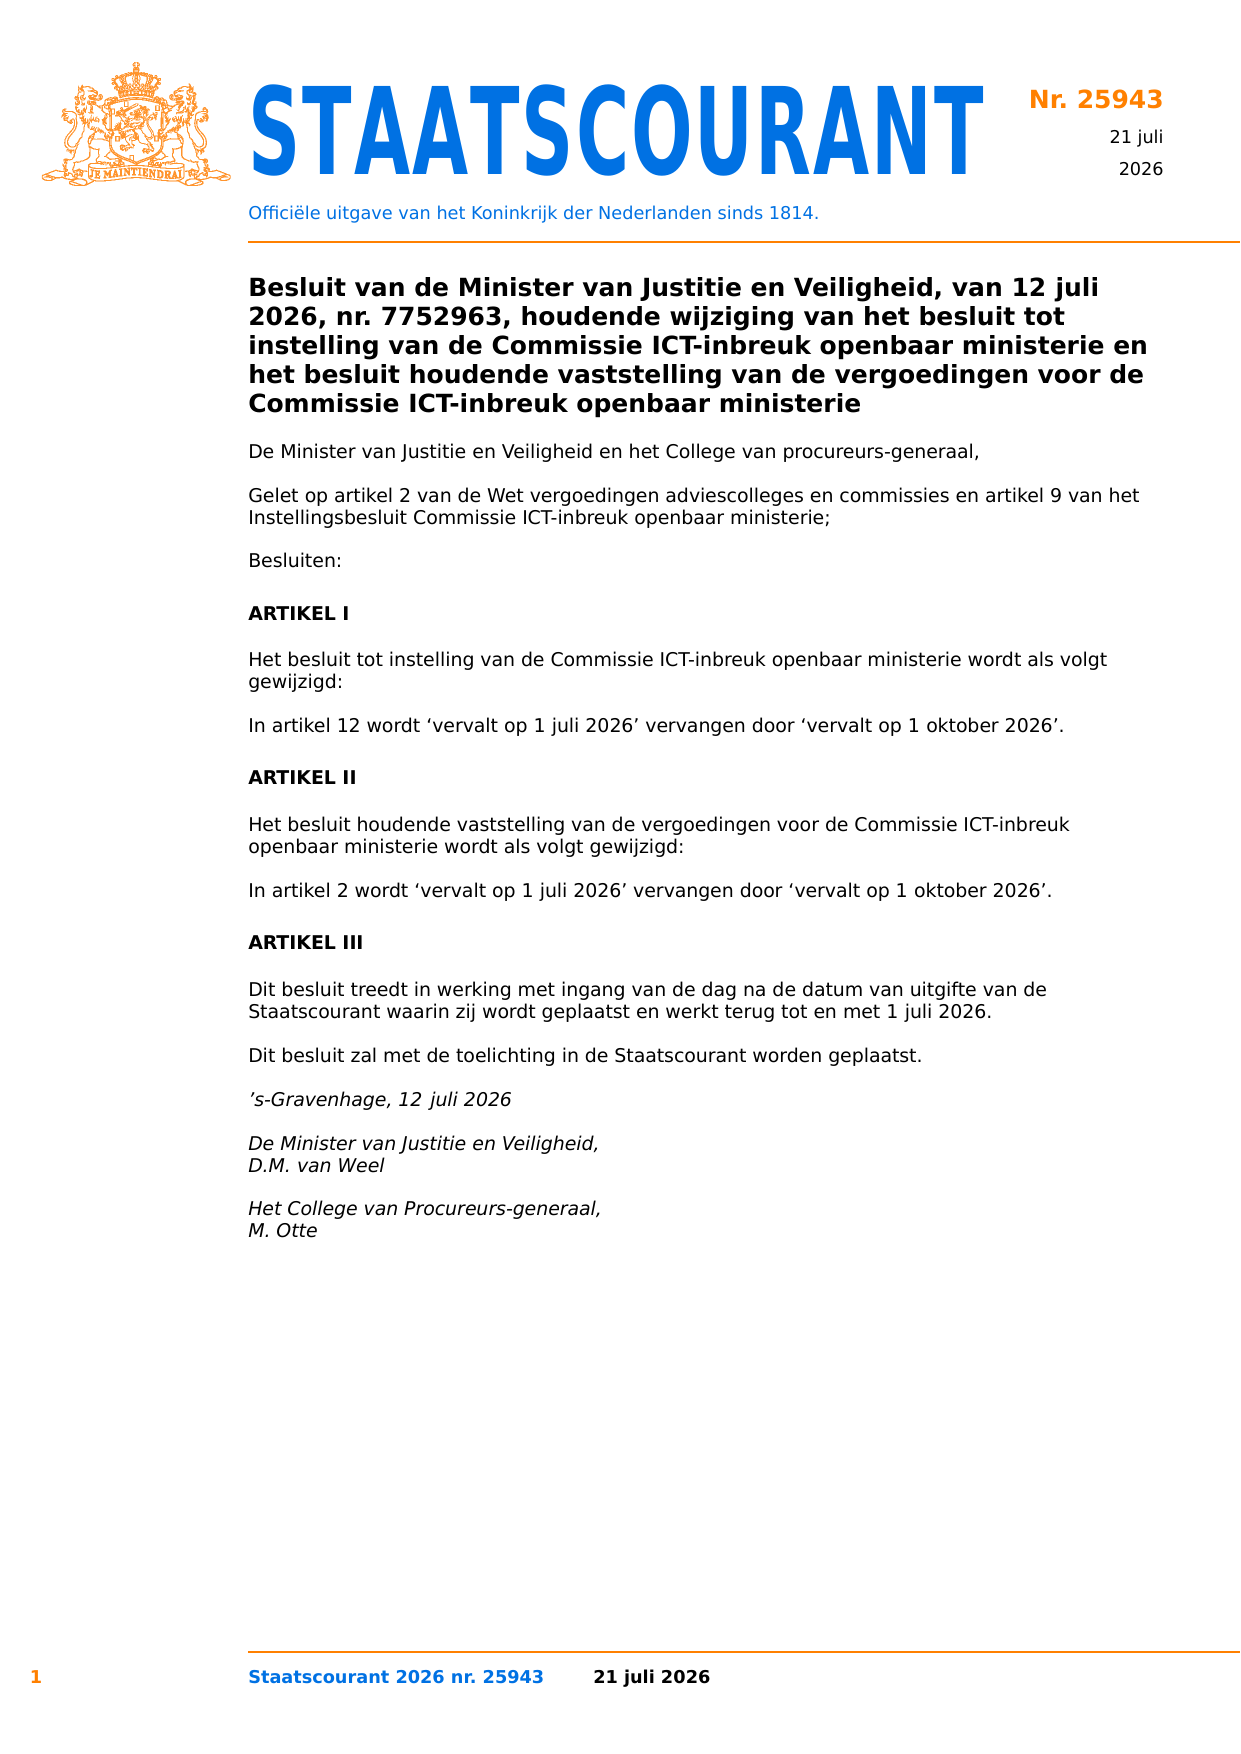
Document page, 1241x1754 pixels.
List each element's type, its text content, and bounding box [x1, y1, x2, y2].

subtitle ARTIKEL II [248, 767, 1163, 789]
table_cell Officiële uitgave van het Koninkrijk der Nederlanden sinds 1814. [248, 203, 1240, 241]
subtitle ARTIKEL III [248, 932, 1163, 954]
table_header STAATSCOURANT [248, 62, 998, 203]
table_header [25, 62, 248, 241]
text Dit besluit treedt in werking met ingang van de dag na de datum van uitgifte van de Staatscourant waarin zij wordt geplaatst en werkt terug tot en met 1 juli 2026. [248, 979, 1163, 1023]
subtitle ARTIKEL I [248, 602, 1163, 624]
table_header Nr. 25943 [998, 62, 1240, 121]
text Dit besluit zal met de toelichting in de Staatscourant worden geplaatst. [248, 1045, 1163, 1067]
text Gelet op artikel 2 van de Wet vergoedingen adviescolleges en commissies en artikel 9 van het Instellingsbesluit Commissie ICT-inbreuk openbaar ministerie; [248, 484, 1163, 528]
text Het besluit houdende vaststelling van de vergoedingen voor de Commissie ICT-inbreuk openbaar ministerie wordt als volgt gewijzigd: [248, 814, 1163, 858]
subtitle Besluit van de Minister van Justitie en Veiligheid, van 12 juli 2026, nr. 7752963, houdende wijziging van het besluit tot instelling van de Commissie ICT-inbreuk openbaar ministerie en het besluit houdende vaststelling van de vergoedingen voor de Commissie ICT-inbreuk openbaar ministerie [248, 273, 1163, 419]
table_cell 2026 [998, 153, 1240, 203]
picture [41, 62, 231, 186]
text De Minister van Justitie en Veiligheid en het College van procureurs-generaal, [248, 441, 1163, 463]
text De Minister van Justitie en Veiligheid, D.M. van Weel [248, 1132, 1163, 1176]
text ’s-Gravenhage, 12 juli 2026 [248, 1089, 1163, 1111]
text Het besluit tot instelling van de Commissie ICT-inbreuk openbaar ministerie wordt als volgt gewijzigd: [248, 649, 1163, 693]
text Het College van Procureurs-generaal, M. Otte [248, 1198, 1163, 1242]
text In artikel 12 wordt ‘vervalt op 1 juli 2026’ vervangen door ‘vervalt op 1 oktober 2026’. [248, 715, 1163, 737]
text In artikel 2 wordt ‘vervalt op 1 juli 2026’ vervangen door ‘vervalt op 1 oktober 2026’. [248, 880, 1163, 902]
table_cell 21 juli [998, 121, 1240, 153]
text Besluiten: [248, 550, 1163, 572]
